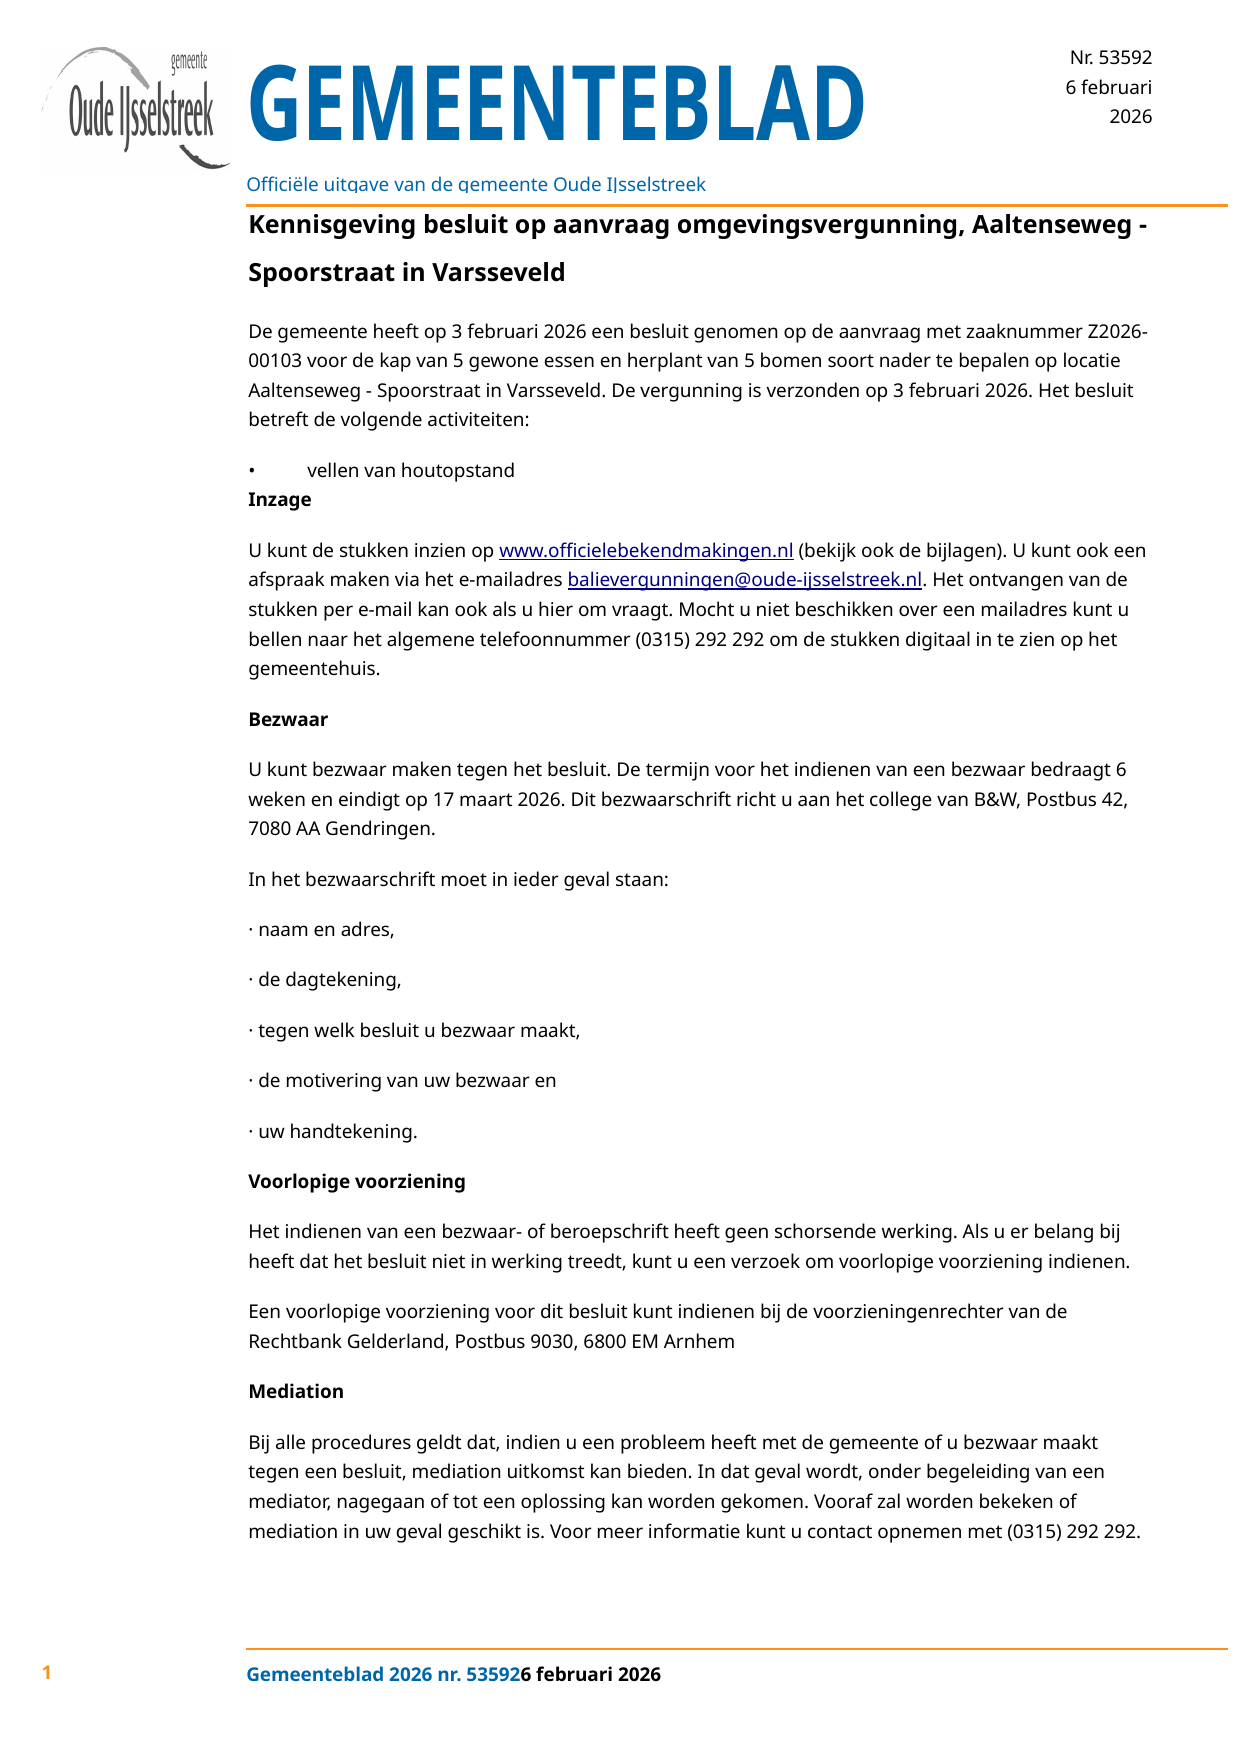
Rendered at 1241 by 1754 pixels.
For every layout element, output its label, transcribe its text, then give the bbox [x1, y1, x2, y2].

text De gemeente heeft op 3 februari 2026 een besluit genomen op de aanvraag met zaaknummer Z2026-00103 voor de kap van 5 gewone essen en herplant van 5 bomen soort nader te bepalen op locatie Aaltenseweg - Spoorstraat in Varsseveld. De vergunning is verzonden op 3 februari 2026. Het besluit betreft de volgende activiteiten: [248, 318, 1152, 432]
text Mediation [248, 1379, 1152, 1404]
text · uw handtekening. [248, 1118, 1152, 1144]
text · de dagtekening, [248, 967, 1152, 992]
text Kennisgeving besluit op aanvraag omgevingsvergunning, Aaltenseweg - Spoorstraat in Varsseveld [248, 207, 1152, 288]
text · tegen welk besluit u bezwaar maakt, [248, 1017, 1152, 1043]
text · naam en adres, [248, 916, 1152, 942]
text U kunt bezwaar maken tegen het besluit. De termijn voor het indienen van een bezwaar bedraagt 6 weken en eindigt op 17 maart 2026. Dit bezwaarschrift richt u aan het college van B&W, Postbus 42, 7080 AA Gendringen. [248, 756, 1152, 841]
text Bij alle procedures geldt dat, indien u een probleem heeft met de gemeente of u bezwaar maakt tegen een besluit, mediation uitkomst kan bieden. In dat geval wordt, onder begeleiding van een mediator, nagegaan of tot een oplossing kan worden gekomen. Vooraf zal worden bekeken of mediation in uw geval geschikt is. Voor meer informatie kunt u contact opnemen met (0315) 292 292. [248, 1429, 1152, 1544]
text In het bezwaarschrift moet in ieder geval staan: [248, 866, 1152, 892]
picture [41, 47, 231, 172]
text Een voorlopige voorziening voor dit besluit kunt indienen bij de voorzieningenrechter van de Rechtbank Gelderland, Postbus 9030, 6800 EM Arnhem [248, 1299, 1152, 1354]
text U kunt de stukken inzien op www.officielebekendmakingen.nl (bekijk ook de bijlagen). U kunt ook een afspraak maken via het e-mailadres balievergunningen@oude-ijsselstreek.nl. Het ontvangen van de stukken per e-mail kan ook als u hier om vraagt. Mocht u niet beschikken over een mailadres kunt u bellen naar het algemene telefoonnummer (0315) 292 292 om de stukken digitaal in te zien op het gemeentehuis. [248, 537, 1152, 681]
text · de motivering van uw bezwaar en [248, 1067, 1152, 1093]
list vellen van houtopstand [248, 457, 1152, 483]
text Bezwaar [248, 706, 1152, 732]
text Het indienen van een bezwaar- of beroepschrift heeft geen schorsende werking. Als u er belang bij heeft dat het besluit niet in werking treedt, kunt u een verzoek om voorlopige voorziening indienen. [248, 1219, 1152, 1274]
text Voorlopige voorziening [248, 1168, 1152, 1194]
text Inzage [248, 487, 1152, 512]
